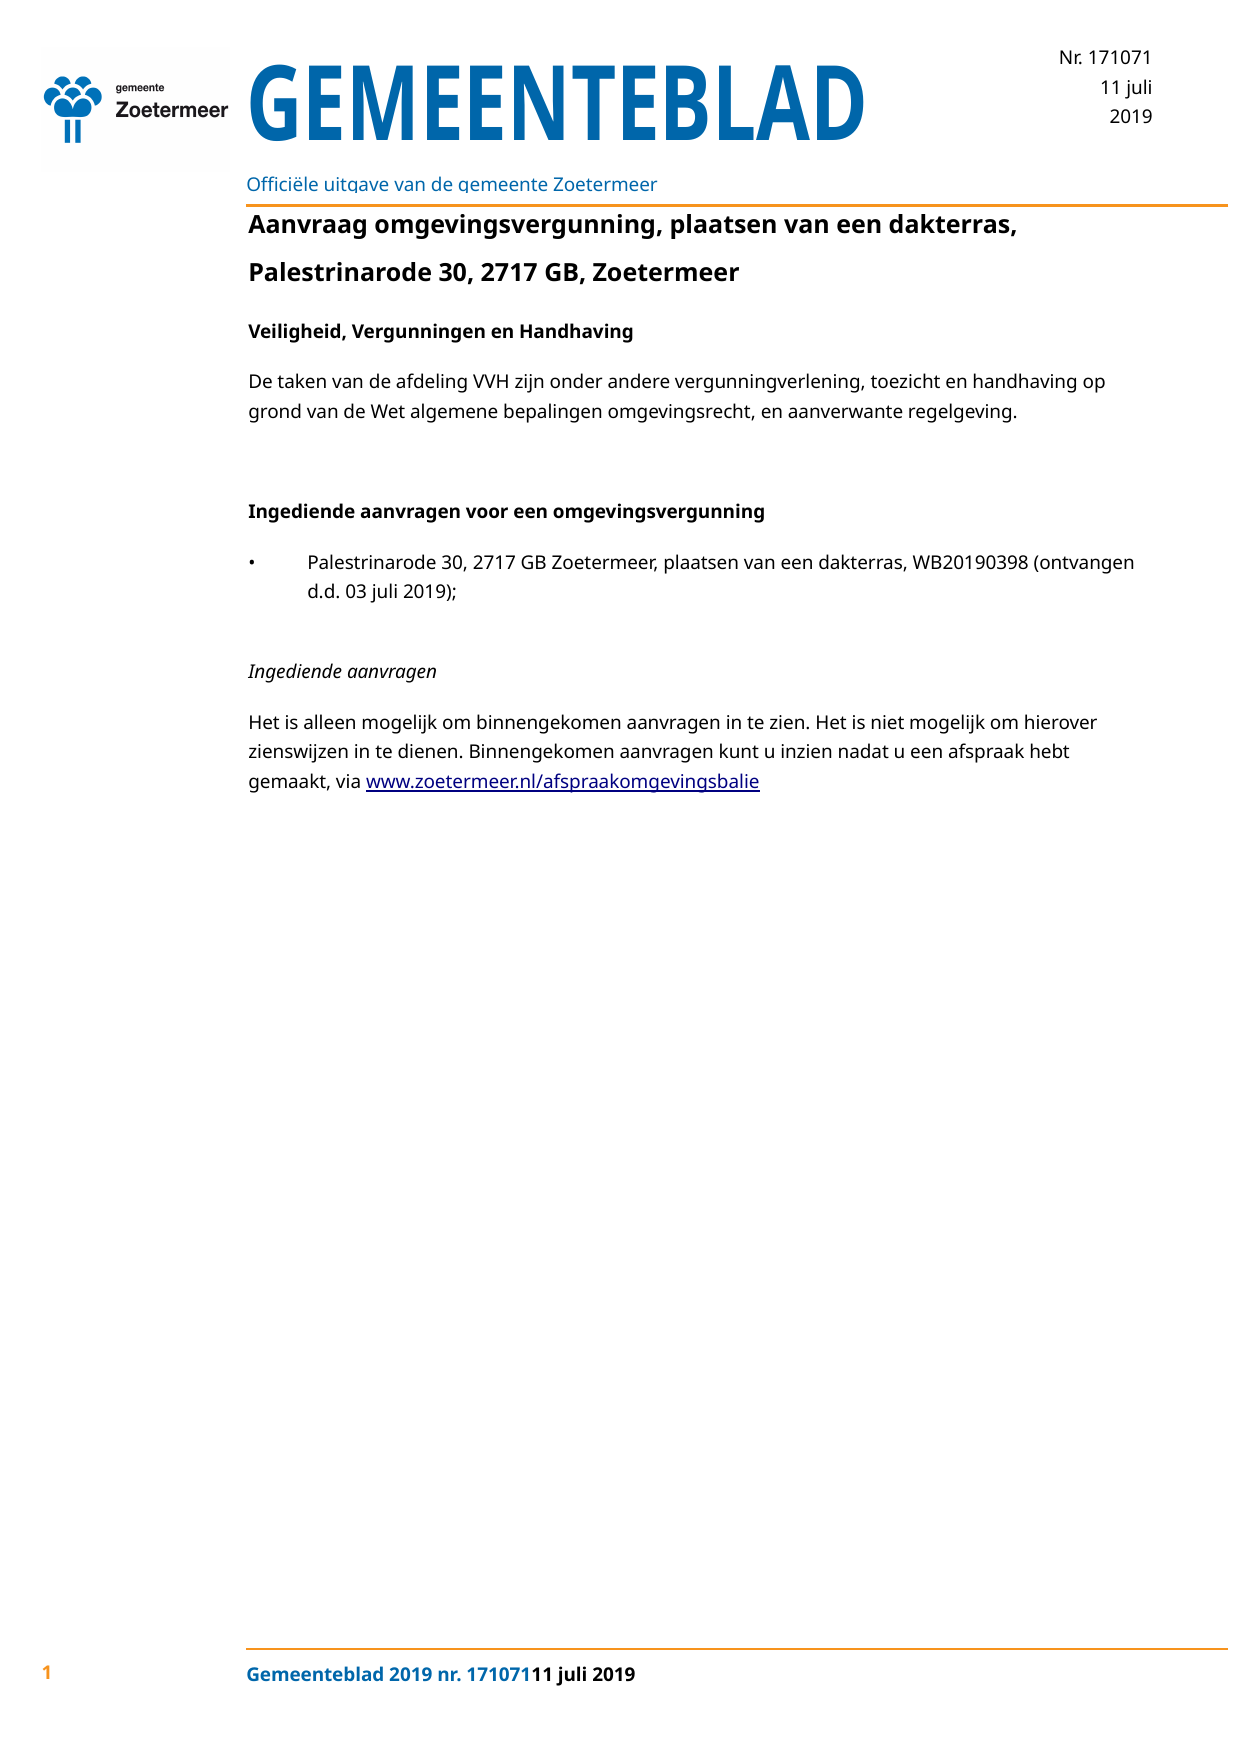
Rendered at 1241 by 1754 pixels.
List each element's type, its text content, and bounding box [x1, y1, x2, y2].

text Het is alleen mogelijk om binnengekomen aanvragen in te zien. Het is niet mogelijk om hierover zienswijzen in te dienen. Binnengekomen aanvragen kunt u inzien nadat u een afspraak hebt gemaakt, via www.zoetermeer.nl/afspraakomgevingsbalie [248, 709, 1152, 794]
list Palestrinarode 30, 2717 GB Zoetermeer, plaatsen van een dakterras, WB20190398 (ontvangen d.d. 03 juli 2019); [248, 549, 1152, 604]
picture [41, 47, 231, 172]
text Ingediende aanvragen voor een omgevingsvergunning [248, 499, 1152, 524]
text Veiligheid, Vergunningen en Handhaving [248, 318, 1152, 344]
text De taken van de afdeling VVH zijn onder andere vergunningverlening, toezicht en handhaving op grond van de Wet algemene bepalingen omgevingsrecht, en aanverwante regelgeving. [248, 368, 1152, 424]
text Aanvraag omgevingsvergunning, plaatsen van een dakterras, Palestrinarode 30, 2717 GB, Zoetermeer [248, 207, 1152, 288]
text Ingediende aanvragen [248, 659, 1152, 684]
